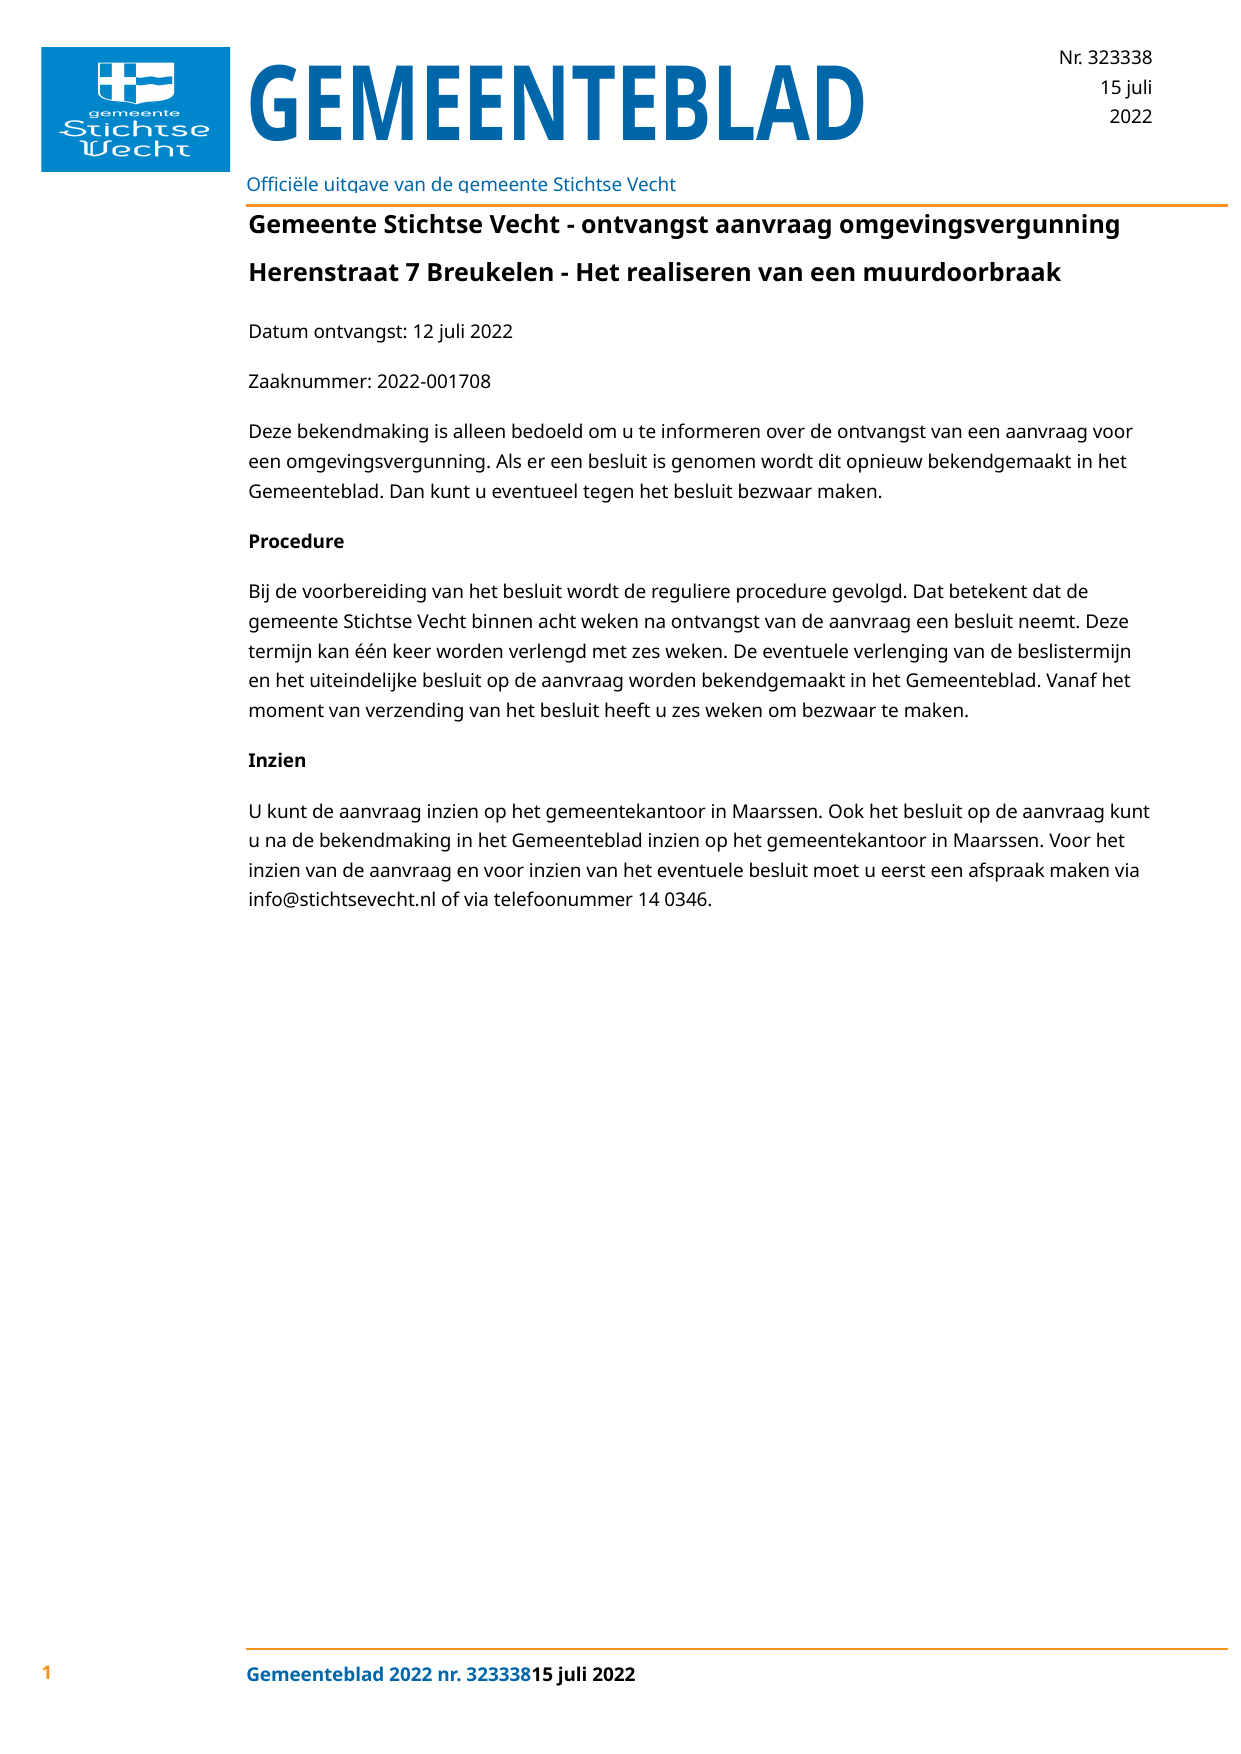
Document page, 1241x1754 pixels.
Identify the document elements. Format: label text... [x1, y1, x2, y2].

text Deze bekendmaking is alleen bedoeld om u te informeren over de ontvangst van een aanvraag voor een omgevingsvergunning. Als er een besluit is genomen wordt dit opnieuw bekendgemaakt in het Gemeenteblad. Dan kunt u eventueel tegen het besluit bezwaar maken. [248, 419, 1152, 504]
picture [99, 63, 135, 101]
text Procedure [248, 528, 1152, 554]
text Gemeente Stichtse Vecht - ontvangst aanvraag omgevingsvergunning Herenstraat 7 Breukelen - Het realiseren van een muurdoorbraak [248, 207, 1152, 288]
text Bij de voorbereiding van het besluit wordt de reguliere procedure gevolgd. Dat betekent dat de gemeente Stichtse Vecht binnen acht weken na ontvangst van de aanvraag een besluit neemt. Deze termijn kan één keer worden verlengd met zes weken. De eventuele verlenging van de beslistermijn en het uiteindelijke besluit op de aanvraag worden bekendgemaakt in het Gemeenteblad. Vanaf het moment van verzending van het besluit heeft u zes weken om bezwaar te maken. [248, 579, 1152, 723]
text U kunt de aanvraag inzien op het gemeentekantoor in Maarssen. Ook het besluit op de aanvraag kunt u na de bekendmaking in het Gemeenteblad inzien op het gemeentekantoor in Maarssen. Voor het inzien van de aanvraag en voor inzien van het eventuele besluit moet u eerst een afspraak maken via info@stichtsevecht.nl of via telefoonummer 14 0346. [248, 798, 1152, 912]
text Datum ontvangst: 12 juli 2022 [248, 318, 1152, 344]
text Zaaknummer: 2022-001708 [248, 368, 1152, 394]
text Inzien [248, 747, 1152, 773]
picture [137, 63, 174, 103]
